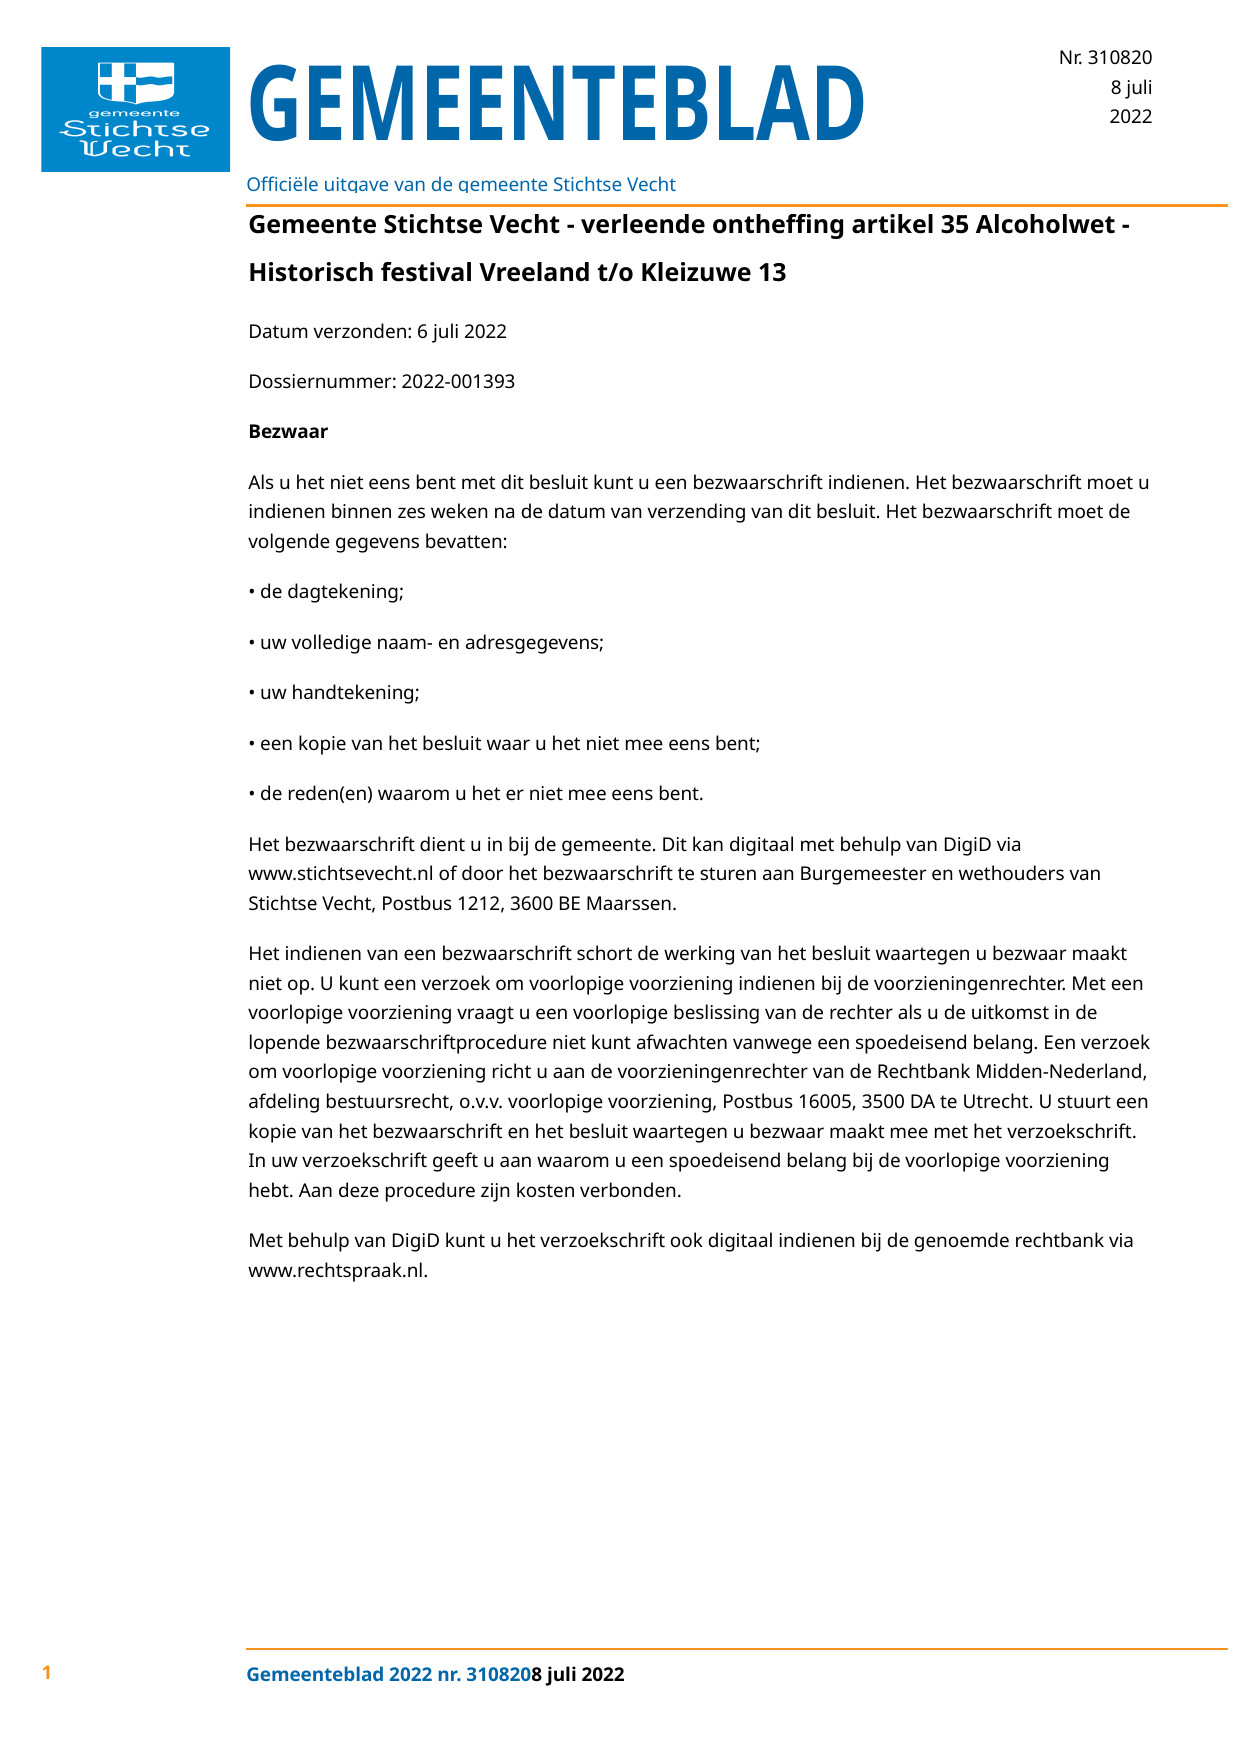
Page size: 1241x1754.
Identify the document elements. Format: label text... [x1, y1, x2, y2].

text Het bezwaarschrift dient u in bij de gemeente. Dit kan digitaal met behulp van DigiD via www.stichtsevecht.nl of door het bezwaarschrift te sturen aan Burgemeester en wethouders van Stichtse Vecht, Postbus 1212, 3600 BE Maarssen. [248, 831, 1152, 916]
text Bezwaar [248, 419, 1152, 444]
text • de reden(en) waarom u het er niet mee eens bent. [248, 780, 1152, 806]
text Als u het niet eens bent met dit besluit kunt u een bezwaarschrift indienen. Het bezwaarschrift moet u indienen binnen zes weken na de datum van verzending van dit besluit. Het bezwaarschrift moet de volgende gegevens bevatten: [248, 469, 1152, 554]
text Dossiernummer: 2022-001393 [248, 368, 1152, 394]
text Gemeente Stichtse Vecht - verleende ontheffing artikel 35 Alcoholwet - Historisch festival Vreeland t/o Kleizuwe 13 [248, 207, 1152, 288]
text Datum verzonden: 6 juli 2022 [248, 318, 1152, 344]
text • een kopie van het besluit waar u het niet mee eens bent; [248, 730, 1152, 756]
picture [137, 63, 174, 103]
text • uw handtekening; [248, 679, 1152, 705]
text Met behulp van DigiD kunt u het verzoekschrift ook digitaal indienen bij de genoemde rechtbank via www.rechtspraak.nl. [248, 1227, 1152, 1283]
text • de dagtekening; [248, 579, 1152, 604]
picture [99, 63, 135, 101]
text Het indienen van een bezwaarschrift schort de werking van het besluit waartegen u bezwaar maakt niet op. U kunt een verzoek om voorlopige voorziening indienen bij de voorzieningenrechter. Met een voorlopige voorziening vraagt u een voorlopige beslissing van de rechter als u de uitkomst in de lopende bezwaarschriftprocedure niet kunt afwachten vanwege een spoedeisend belang. Een verzoek om voorlopige voorziening richt u aan de voorzieningenrechter van de Rechtbank Midden-Nederland, afdeling bestuursrecht, o.v.v. voorlopige voorziening, Postbus 16005, 3500 DA te Utrecht. U stuurt een kopie van het bezwaarschrift en het besluit waartegen u bezwaar maakt mee met het verzoekschrift. In uw verzoekschrift geeft u aan waarom u een spoedeisend belang bij de voorlopige voorziening hebt. Aan deze procedure zijn kosten verbonden. [248, 940, 1152, 1203]
text • uw volledige naam- en adresgegevens; [248, 629, 1152, 655]
